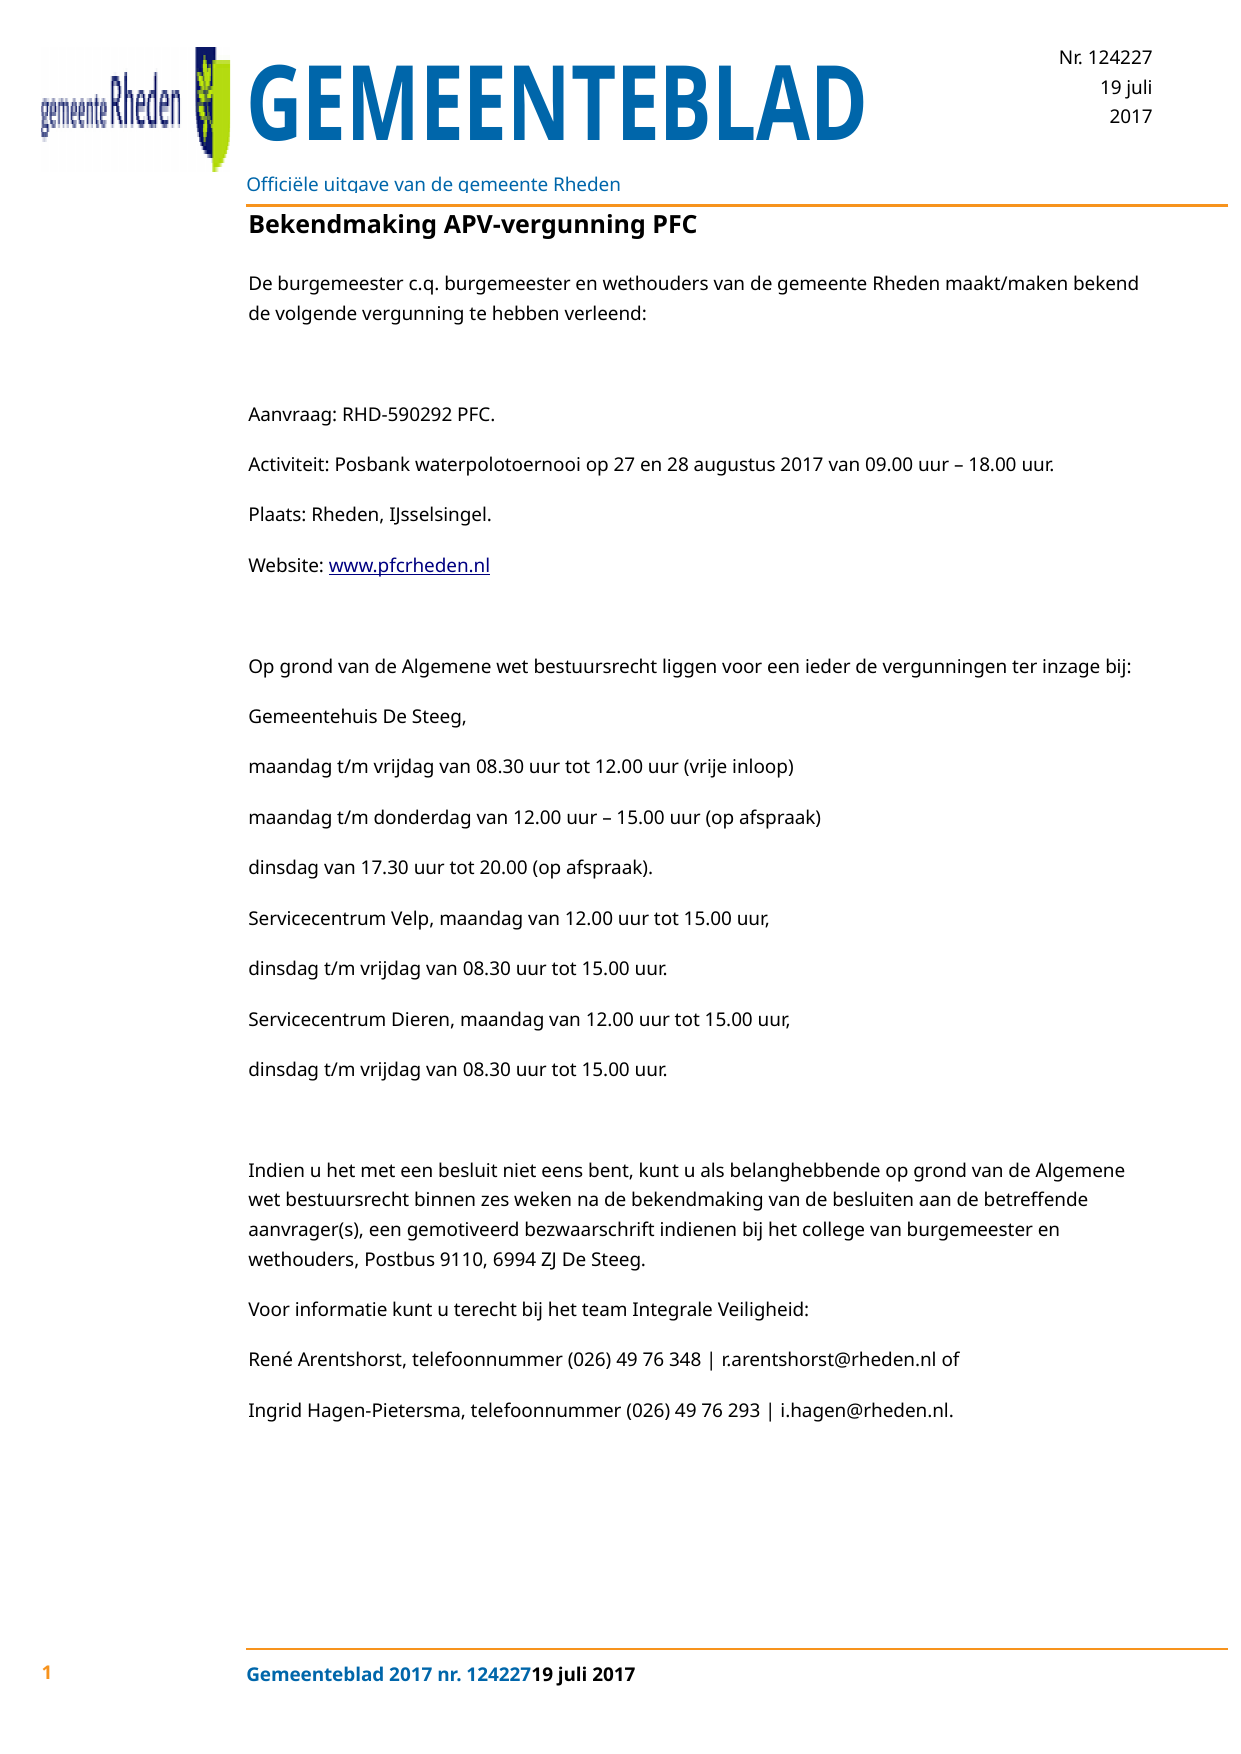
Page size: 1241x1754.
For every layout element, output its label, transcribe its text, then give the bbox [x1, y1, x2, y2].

picture [41, 47, 231, 172]
text Activiteit: Posbank waterpolotoernooi op 27 en 28 augustus 2017 van 09.00 uur – 18.00 uur. [248, 451, 1152, 477]
text Aanvraag: RHD-590292 PFC. [248, 401, 1152, 426]
text dinsdag t/m vrijdag van 08.30 uur tot 15.00 uur. [248, 1056, 1152, 1082]
text Servicecentrum Velp, maandag van 12.00 uur tot 15.00 uur, [248, 905, 1152, 931]
text René Arentshorst, telefoonnummer (026) 49 76 348 | r.arentshorst@rheden.nl of [248, 1347, 1152, 1372]
text Gemeentehuis De Steeg, [248, 703, 1152, 729]
text De burgemeester c.q. burgemeester en wethouders van de gemeente Rheden maakt/maken bekend de volgende vergunning te hebben verleend: [248, 270, 1152, 326]
text Op grond van de Algemene wet bestuursrecht liggen voor een ieder de vergunningen ter inzage bij: [248, 653, 1152, 678]
text Plaats: Rheden, IJsselsingel. [248, 502, 1152, 527]
text Voor informatie kunt u terecht bij het team Integrale Veiligheid: [248, 1296, 1152, 1322]
text maandag t/m donderdag van 12.00 uur – 15.00 uur (op afspraak) [248, 804, 1152, 830]
text maandag t/m vrijdag van 08.30 uur tot 12.00 uur (vrije inloop) [248, 754, 1152, 779]
text Website: www.pfcrheden.nl [248, 552, 1152, 578]
text Indien u het met een besluit niet eens bent, kunt u als belanghebbende op grond van de Algemene wet bestuursrecht binnen zes weken na de bekendmaking van de besluiten aan de betreffende aanvrager(s), een gemotiveerd bezwaarschrift indienen bij het college van burgemeester en wethouders, Postbus 9110, 6994 ZJ De Steeg. [248, 1157, 1152, 1271]
text dinsdag t/m vrijdag van 08.30 uur tot 15.00 uur. [248, 955, 1152, 981]
text dinsdag van 17.30 uur tot 20.00 (op afspraak). [248, 854, 1152, 880]
text Bekendmaking APV-vergunning PFC [248, 207, 1152, 241]
text Ingrid Hagen-Pietersma, telefoonnummer (026) 49 76 293 | i.hagen@rheden.nl. [248, 1397, 1152, 1423]
text Servicecentrum Dieren, maandag van 12.00 uur tot 15.00 uur, [248, 1006, 1152, 1031]
